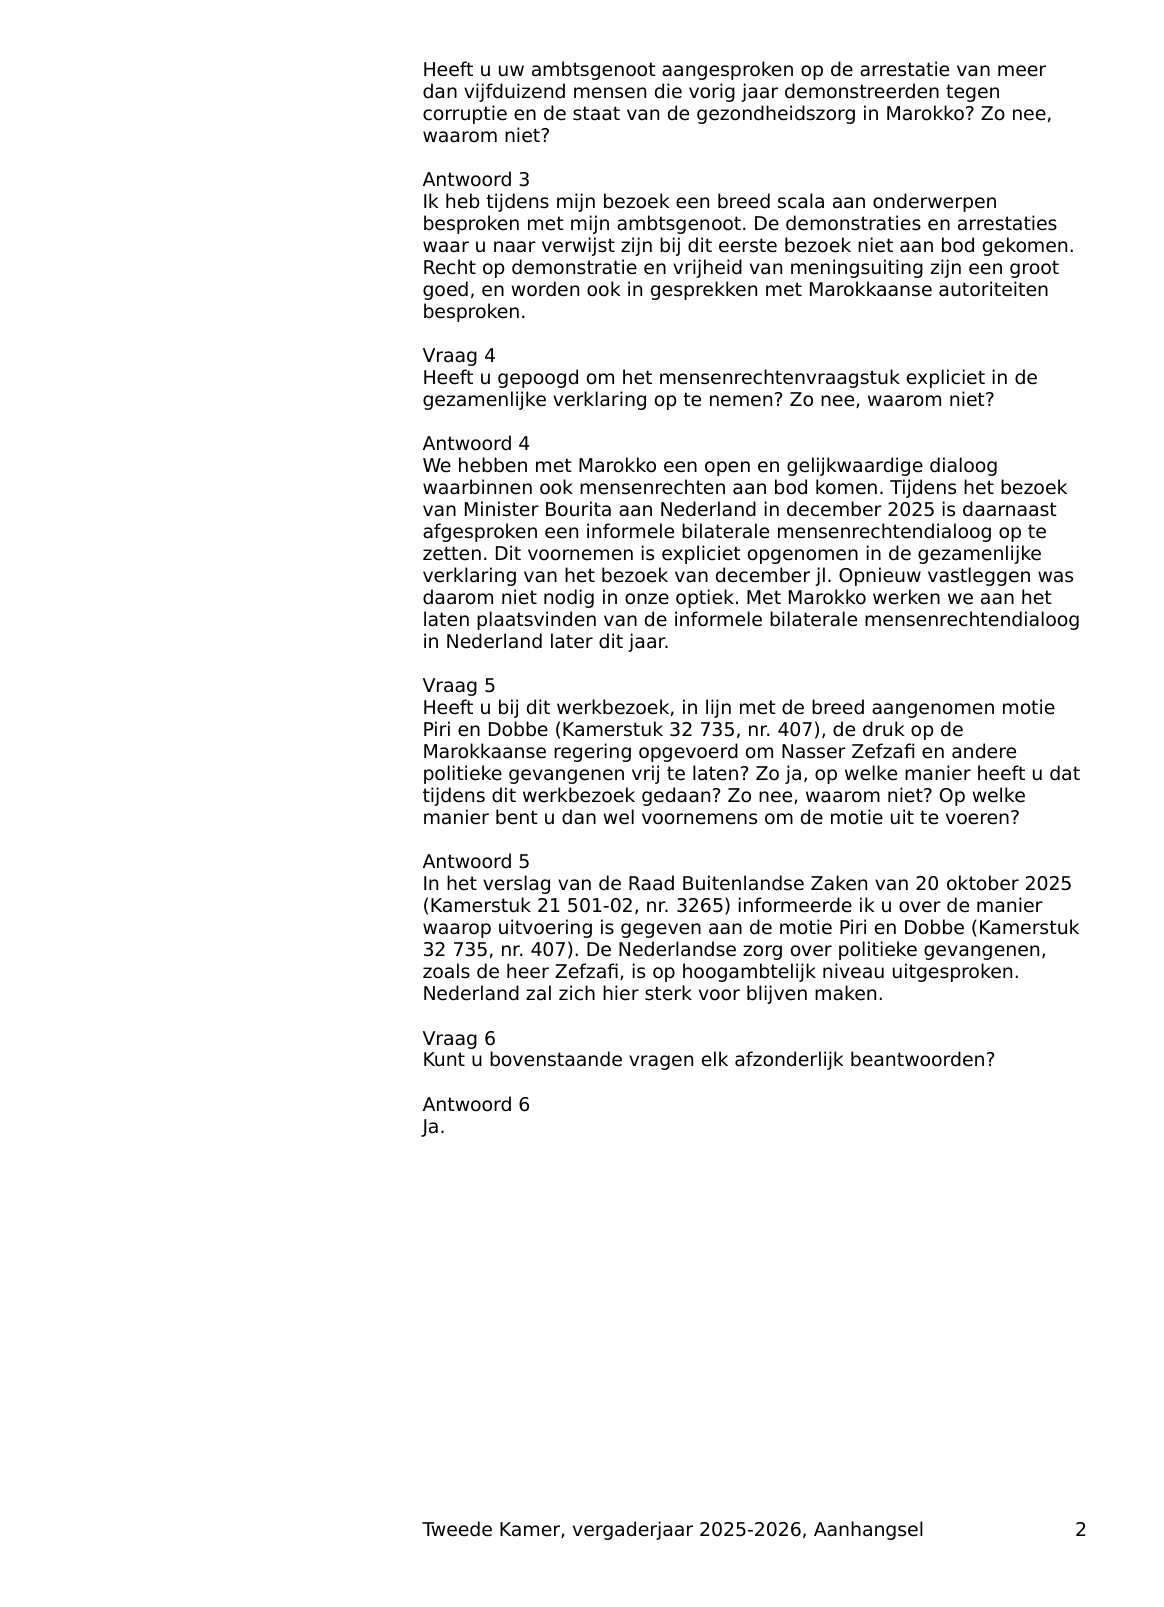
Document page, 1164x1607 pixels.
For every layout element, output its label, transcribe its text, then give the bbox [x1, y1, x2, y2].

text Heeft u bij dit werkbezoek, in lijn met de breed aangenomen motie Piri en Dobbe (Kamerstuk 32 735, nr. 407), de druk op de Marokkaanse regering opgevoerd om Nasser Zefzafi en andere politieke gevangenen vrij te laten? Zo ja, op welke manier heeft u dat tijdens dit werkbezoek gedaan? Zo nee, waarom niet? Op welke manier bent u dan wel voornemens om de motie uit te voeren? [422, 697, 1087, 829]
text Antwoord 4 [422, 433, 1087, 455]
text We hebben met Marokko een open en gelijkwaardige dialoog waarbinnen ook mensenrechten aan bod komen. Tijdens het bezoek van Minister Bourita aan Nederland in december 2025 is daarnaast afgesproken een informele bilaterale mensenrechtendialoog op te zetten. Dit voornemen is expliciet opgenomen in de gezamenlijke verklaring van het bezoek van december jl. Opnieuw vastleggen was daarom niet nodig in onze optiek. Met Marokko werken we aan het laten plaatsvinden van de informele bilaterale mensenrechtendialoog in Nederland later dit jaar. [422, 455, 1087, 653]
text Heeft u gepoogd om het mensenrechtenvraagstuk expliciet in de gezamenlijke verklaring op te nemen? Zo nee, waarom niet? [422, 367, 1087, 411]
text Antwoord 3 [422, 169, 1087, 191]
text Ik heb tijdens mijn bezoek een breed scala aan onderwerpen besproken met mijn ambtsgenoot. De demonstraties en arrestaties waar u naar verwijst zijn bij dit eerste bezoek niet aan bod gekomen. Recht op demonstratie en vrijheid van meningsuiting zijn een groot goed, en worden ook in gesprekken met Marokkaanse autoriteiten besproken. [422, 191, 1087, 323]
text Antwoord 6 [422, 1093, 1087, 1116]
text In het verslag van de Raad Buitenlandse Zaken van 20 oktober 2025 (Kamerstuk 21 501-02, nr. 3265) informeerde ik u over de manier waarop uitvoering is gegeven aan de motie Piri en Dobbe (Kamerstuk 32 735, nr. 407). De Nederlandse zorg over politieke gevangenen, zoals de heer Zefzafi, is op hoogambtelijk niveau uitgesproken. Nederland zal zich hier sterk voor blijven maken. [422, 873, 1087, 1005]
text Vraag 5 [422, 675, 1087, 697]
text Heeft u uw ambtsgenoot aangesproken op de arrestatie van meer dan vijfduizend mensen die vorig jaar demonstreerden tegen corruptie en de staat van de gezondheidszorg in Marokko? Zo nee, waarom niet? [422, 59, 1087, 147]
text Kunt u bovenstaande vragen elk afzonderlijk beantwoorden? [422, 1049, 1087, 1071]
text Antwoord 5 [422, 851, 1087, 873]
text Vraag 6 [422, 1027, 1087, 1049]
text Vraag 4 [422, 345, 1087, 367]
text Ja. [422, 1116, 1087, 1137]
